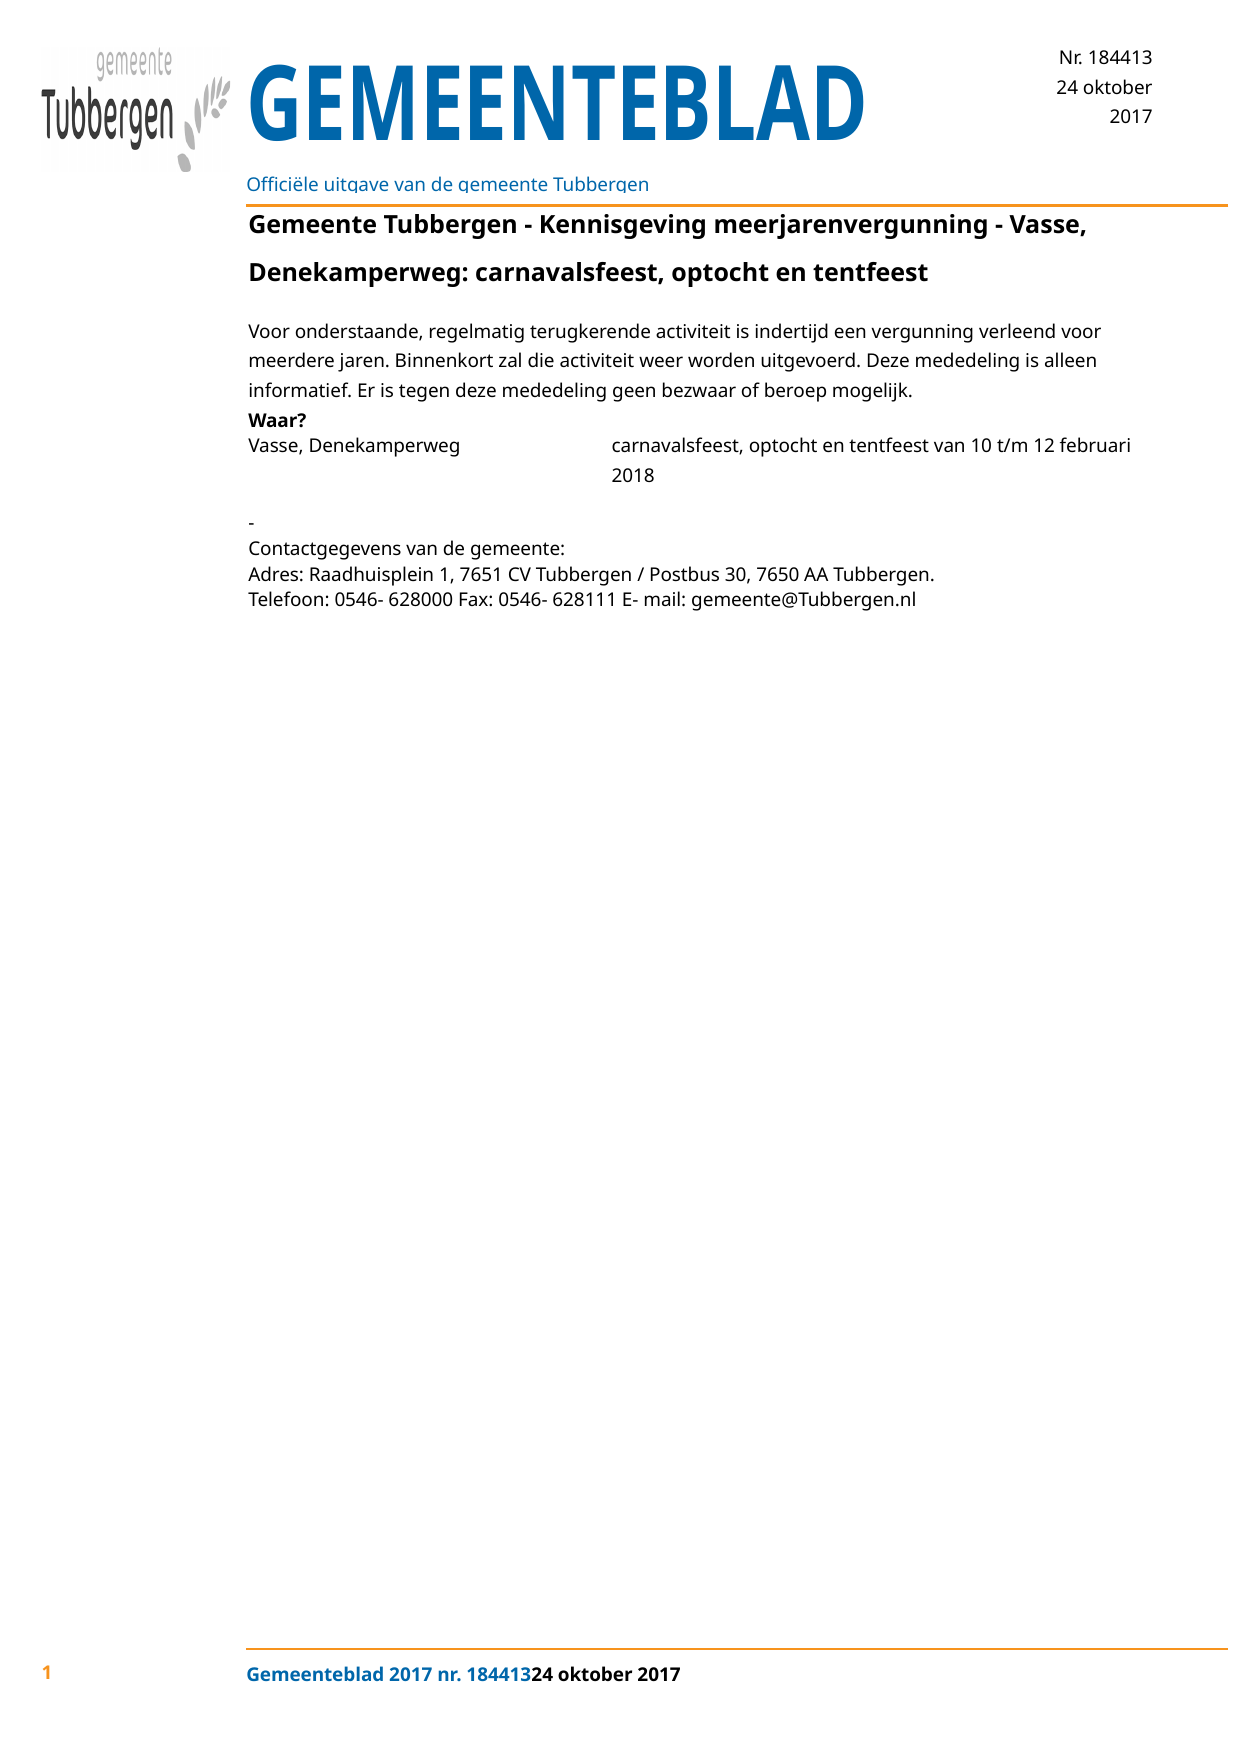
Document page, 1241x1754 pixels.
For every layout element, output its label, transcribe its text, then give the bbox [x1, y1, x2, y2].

table_header Waar? [248, 407, 611, 432]
table_header [611, 407, 1152, 432]
text Adres: Raadhuisplein 1, 7651 CV Tubbergen / Postbus 30, 7650 AA Tubbergen. [248, 561, 1152, 586]
table_cell carnavalsfeest, optocht en tentfeest van 10 t/m 12 februari 2018 [611, 433, 1152, 488]
text Gemeente Tubbergen - Kennisgeving meerjarenvergunning - Vasse, Denekamperweg: carnavalsfeest, optocht en tentfeest [248, 207, 1152, 288]
picture [41, 47, 231, 172]
text - [248, 509, 1152, 535]
table_cell Vasse, Denekamperweg [248, 433, 611, 488]
text Telefoon: 0546- 628000 Fax: 0546- 628111 E- mail: gemeente@Tubbergen.nl [248, 586, 1152, 612]
text Voor onderstaande, regelmatig terugkerende activiteit is indertijd een vergunning verleend voor meerdere jaren. Binnenkort zal die activiteit weer worden uitgevoerd. Deze mededeling is alleen informatief. Er is tegen deze mededeling geen bezwaar of beroep mogelijk. [248, 318, 1152, 403]
text Contactgegevens van de gemeente: [248, 535, 1152, 561]
